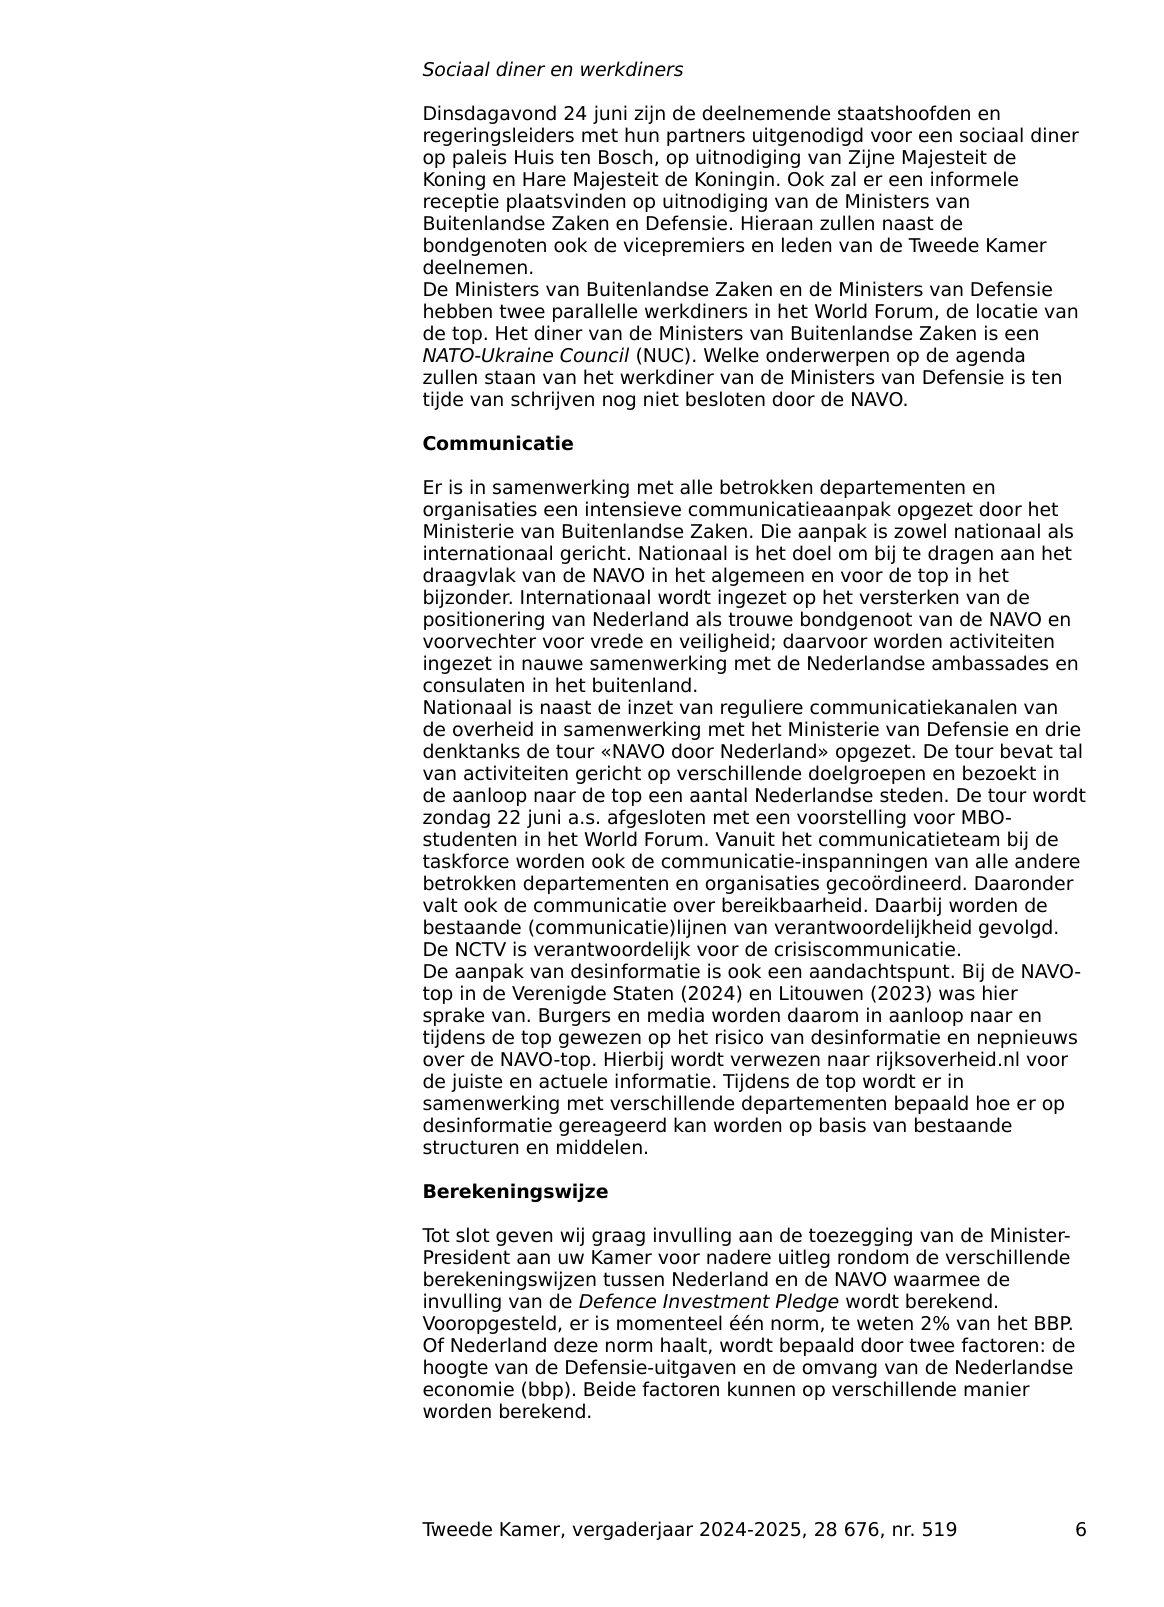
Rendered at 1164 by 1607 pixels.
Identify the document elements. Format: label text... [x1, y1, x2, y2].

subtitle Sociaal diner en werkdiners [422, 59, 1087, 81]
text Tot slot geven wij graag invulling aan de toezegging van de Minister-President aan uw Kamer voor nadere uitleg rondom de verschillende berekeningswijzen tussen Nederland en de NAVO waarmee de invulling van de Defence Investment Pledge wordt berekend. Vooropgesteld, er is momenteel één norm, te weten 2% van het BBP. Of Nederland deze norm haalt, wordt bepaald door twee factoren: de hoogte van de Defensie-uitgaven en de omvang van de Nederlandse economie (bbp). Beide factoren kunnen op verschillende manier worden berekend. [422, 1225, 1087, 1423]
text De Ministers van Buitenlandse Zaken en de Ministers van Defensie hebben twee parallelle werkdiners in het World Forum, de locatie van de top. Het diner van de Ministers van Buitenlandse Zaken is een NATO-Ukraine Council (NUC). Welke onderwerpen op de agenda zullen staan van het werkdiner van de Ministers van Defensie is ten tijde van schrijven nog niet besloten door de NAVO. [422, 279, 1087, 411]
text Nationaal is naast de inzet van reguliere communicatiekanalen van de overheid in samenwerking met het Ministerie van Defensie en drie denktanks de tour «NAVO door Nederland» opgezet. De tour bevat tal van activiteiten gericht op verschillende doelgroepen en bezoekt in de aanloop naar de top een aantal Nederlandse steden. De tour wordt zondag 22 juni a.s. afgesloten met een voorstelling voor MBO-studenten in het World Forum. Vanuit het communicatieteam bij de taskforce worden ook de communicatie-inspanningen van alle andere betrokken departementen en organisaties gecoördineerd. Daaronder valt ook de communicatie over bereikbaarheid. Daarbij worden de bestaande (communicatie)lijnen van verantwoordelijkheid gevolgd. De NCTV is verantwoordelijk voor de crisiscommunicatie. [422, 697, 1087, 961]
text Er is in samenwerking met alle betrokken departementen en organisaties een intensieve communicatieaanpak opgezet door het Ministerie van Buitenlandse Zaken. Die aanpak is zowel nationaal als internationaal gericht. Nationaal is het doel om bij te dragen aan het draagvlak van de NAVO in het algemeen en voor de top in het bijzonder. Internationaal wordt ingezet op het versterken van de positionering van Nederland als trouwe bondgenoot van de NAVO en voorvechter voor vrede en veiligheid; daarvoor worden activiteiten ingezet in nauwe samenwerking met de Nederlandse ambassades en consulaten in het buitenland. [422, 477, 1087, 697]
subtitle Berekeningswijze [422, 1181, 1087, 1203]
text Dinsdagavond 24 juni zijn de deelnemende staatshoofden en regeringsleiders met hun partners uitgenodigd voor een sociaal diner op paleis Huis ten Bosch, op uitnodiging van Zijne Majesteit de Koning en Hare Majesteit de Koningin. Ook zal er een informele receptie plaatsvinden op uitnodiging van de Ministers van Buitenlandse Zaken en Defensie. Hieraan zullen naast de bondgenoten ook de vicepremiers en leden van de Tweede Kamer deelnemen. [422, 103, 1087, 279]
text De aanpak van desinformatie is ook een aandachtspunt. Bij de NAVO-top in de Verenigde Staten (2024) en Litouwen (2023) was hier sprake van. Burgers en media worden daarom in aanloop naar en tijdens de top gewezen op het risico van desinformatie en nepnieuws over de NAVO-top. Hierbij wordt verwezen naar rijksoverheid.nl voor de juiste en actuele informatie. Tijdens de top wordt er in samenwerking met verschillende departementen bepaald hoe er op desinformatie gereageerd kan worden op basis van bestaande structuren en middelen. [422, 961, 1087, 1159]
subtitle Communicatie [422, 433, 1087, 455]
